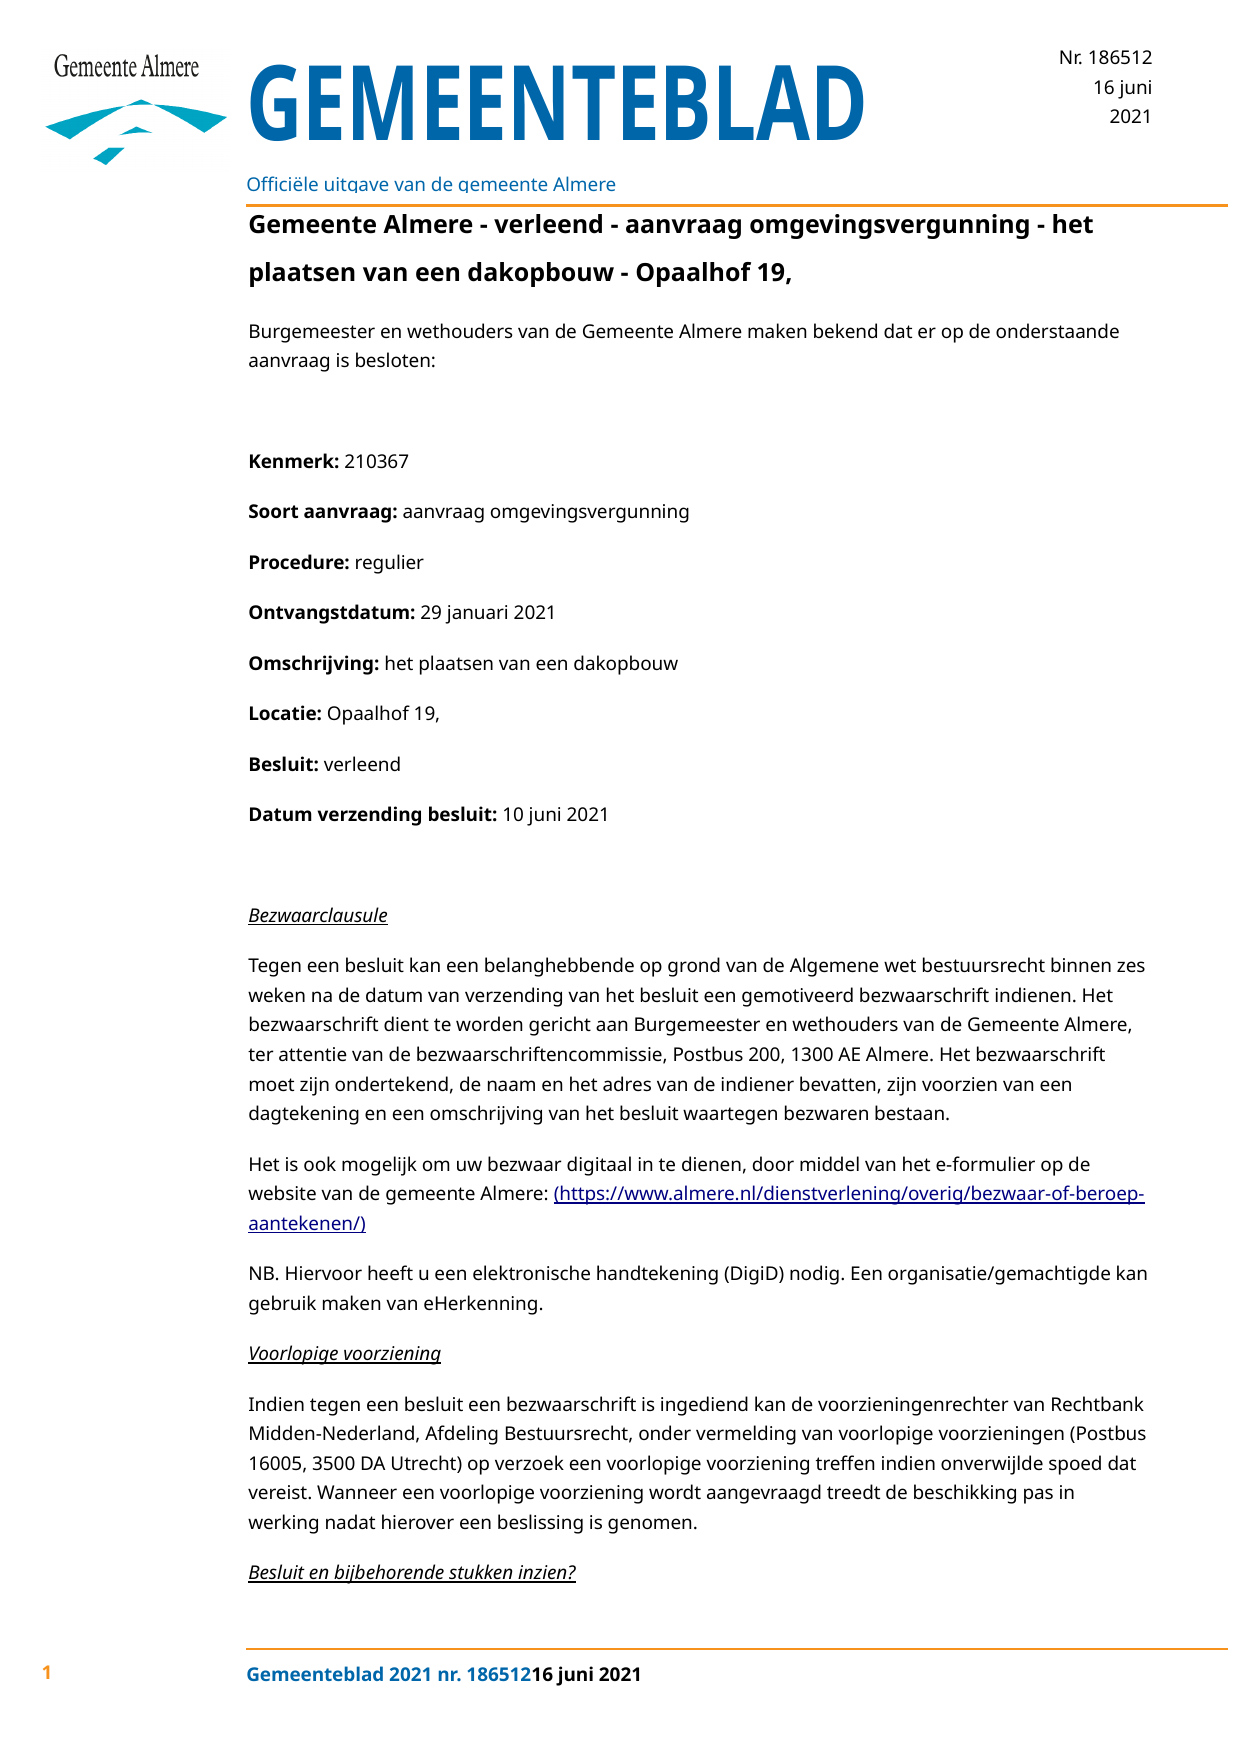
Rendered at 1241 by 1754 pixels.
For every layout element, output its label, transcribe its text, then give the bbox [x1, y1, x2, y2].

text Het is ook mogelijk om uw bezwaar digitaal in te dienen, door middel van het e-formulier op de website van de gemeente Almere: (https://www.almere.nl/dienstverlening/overig/bezwaar-of-beroep-aantekenen/) [248, 1151, 1152, 1236]
text Ontvangstdatum: 29 januari 2021 [248, 599, 1152, 625]
picture [41, 47, 231, 172]
text Burgemeester en wethouders van de Gemeente Almere maken bekend dat er op de onderstaande aanvraag is besloten: [248, 318, 1152, 373]
text Locatie: Opaalhof 19, [248, 700, 1152, 726]
text Soort aanvraag: aanvraag omgevingsvergunning [248, 499, 1152, 524]
text Tegen een besluit kan een belanghebbende op grond van de Algemene wet bestuursrecht binnen zes weken na de datum van verzending van het besluit een gemotiveerd bezwaarschrift indienen. Het bezwaarschrift dient te worden gericht aan Burgemeester en wethouders van de Gemeente Almere, ter attentie van de bezwaarschriftencommissie, Postbus 200, 1300 AE Almere. Het bezwaarschrift moet zijn ondertekend, de naam en het adres van de indiener bevatten, zijn voorzien van een dagtekening en een omschrijving van het besluit waartegen bezwaren bestaan. [248, 952, 1152, 1126]
text Voorlopige voorziening [248, 1340, 1152, 1366]
text Procedure: regulier [248, 549, 1152, 575]
text Omschrijving: het plaatsen van een dakopbouw [248, 650, 1152, 676]
text Besluit: verleend [248, 751, 1152, 777]
text Bezwaarclausule [248, 902, 1152, 928]
text Besluit en bijbehorende stukken inzien? [248, 1559, 1152, 1585]
text Datum verzending besluit: 10 juni 2021 [248, 801, 1152, 827]
text Indien tegen een besluit een bezwaarschrift is ingediend kan de voorzieningenrechter van Rechtbank Midden-Nederland, Afdeling Bestuursrecht, onder vermelding van voorlopige voorzieningen (Postbus 16005, 3500 DA Utrecht) op verzoek een voorlopige voorziening treffen indien onverwijlde spoed dat vereist. Wanneer een voorlopige voorziening wordt aangevraagd treedt de beschikking pas in werking nadat hierover een beslissing is genomen. [248, 1391, 1152, 1535]
text NB. Hiervoor heeft u een elektronische handtekening (DigiD) nodig. Een organisatie/gemachtigde kan gebruik maken van eHerkenning. [248, 1260, 1152, 1316]
text Kenmerk: 210367 [248, 448, 1152, 474]
text Gemeente Almere - verleend - aanvraag omgevingsvergunning - het plaatsen van een dakopbouw - Opaalhof 19, [248, 207, 1152, 288]
